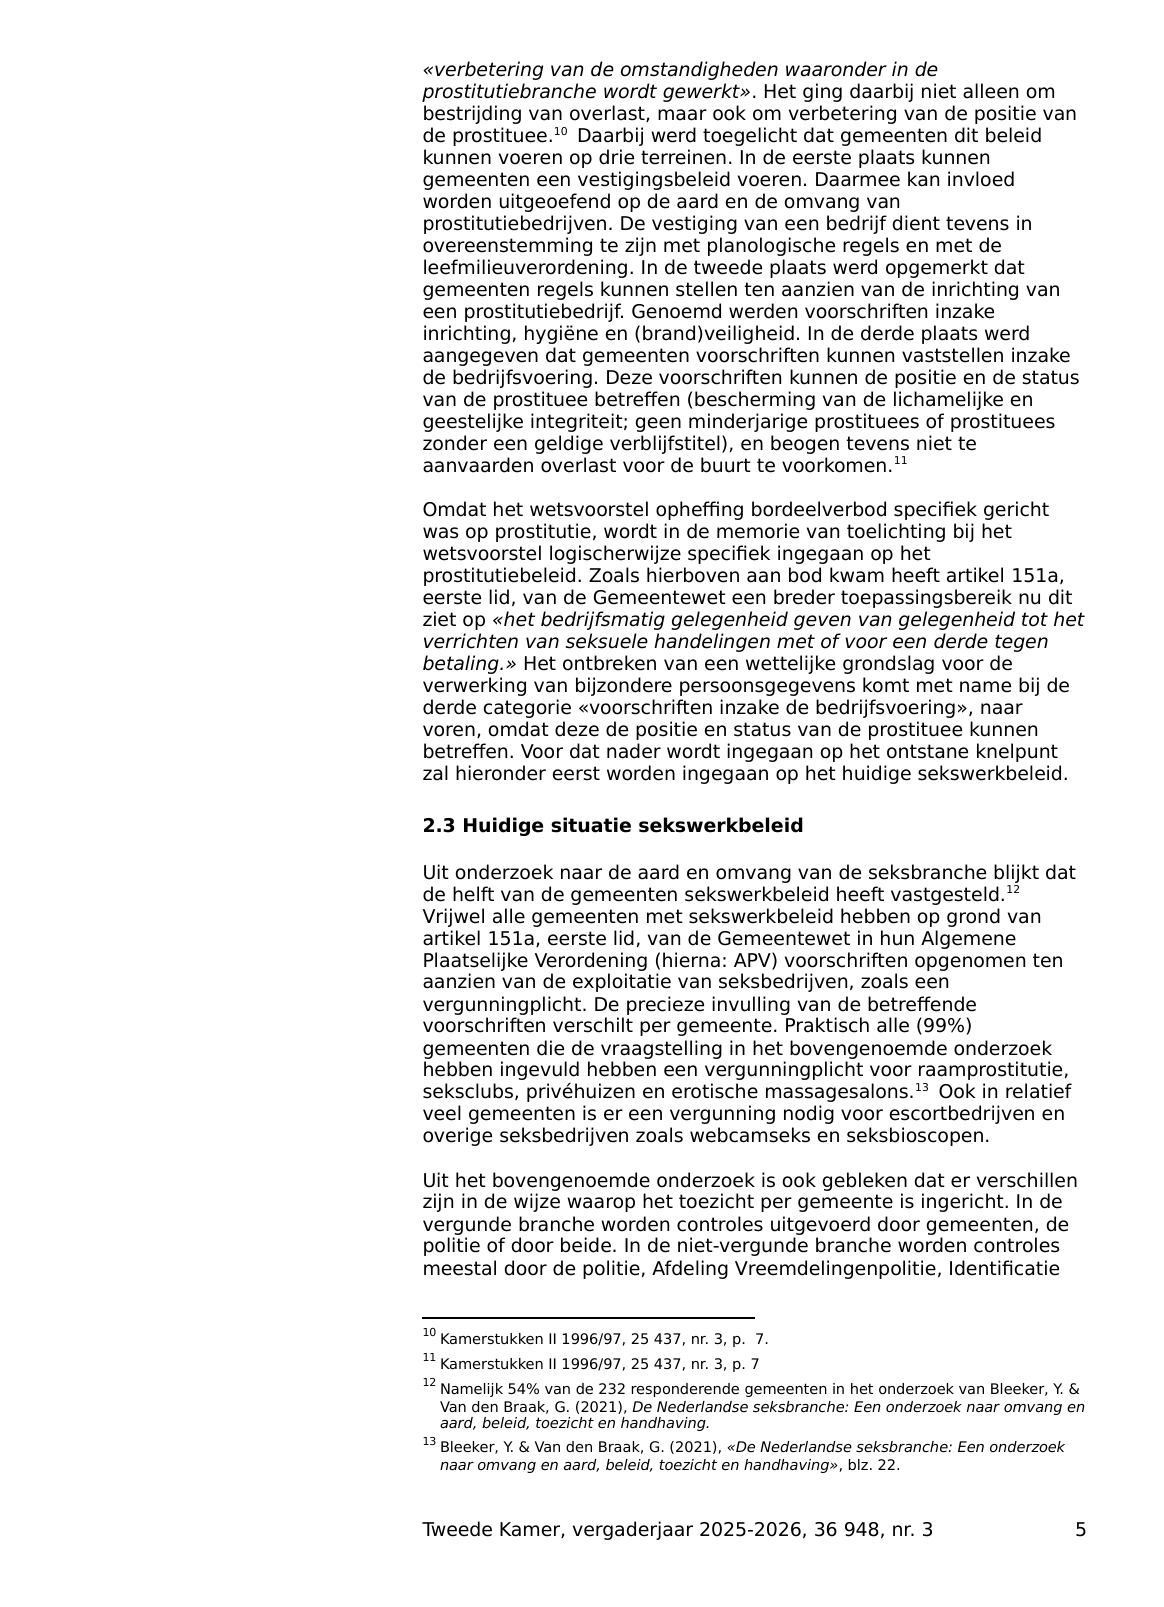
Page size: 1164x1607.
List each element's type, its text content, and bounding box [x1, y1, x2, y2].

text Kamerstukken II 1996/97, 25 437, nr. 3, p. 7. [422, 1327, 1087, 1349]
text Uit onderzoek naar de aard en omvang van de seksbranche blijkt dat de helft van de gemeenten sekswerkbeleid heeft vastgesteld. Vrijwel alle gemeenten met sekswerkbeleid hebben op grond van artikel 151a, eerste lid, van de Gemeentewet in hun Algemene Plaatselijke Verordening (hierna: APV) voorschriften opgenomen ten aanzien van de exploitatie van seksbedrijven, zoals een vergunningplicht. De precieze invulling van de betreffende voorschriften verschilt per gemeente. Praktisch alle (99%) gemeenten die de vraagstelling in het bovengenoemde onderzoek hebben ingevuld hebben een vergunningplicht voor raamprostitutie, seksclubs, privéhuizen en erotische massagesalons. Ook in relatief veel gemeenten is er een vergunning nodig voor escortbedrijven en overige seksbedrijven zoals webcamseks en seksbioscopen. [422, 862, 1087, 1147]
text Omdat het wetsvoorstel opheffing bordeelverbod specifiek gericht was op prostitutie, wordt in de memorie van toelichting bij het wetsvoorstel logischerwijze specifiek ingegaan op het prostitutiebeleid. Zoals hierboven aan bod kwam heeft artikel 151a, eerste lid, van de Gemeentewet een breder toepassingsbereik nu dit ziet op «het bedrijfsmatig gelegenheid geven van gelegenheid tot het verrichten van seksuele handelingen met of voor een derde tegen betaling.» Het ontbreken van een wettelijke grondslag voor de verwerking van bijzondere persoonsgegevens komt met name bij de derde categorie «voorschriften inzake de bedrijfsvoering», naar voren, omdat deze de positie en status van de prostituee kunnen betreffen. Voor dat nader wordt ingegaan op het ontstane knelpunt zal hieronder eerst worden ingegaan op het huidige sekswerkbeleid. [422, 499, 1087, 784]
text Uit het bovengenoemde onderzoek is ook gebleken dat er verschillen zijn in de wijze waarop het toezicht per gemeente is ingericht. In de vergunde branche worden controles uitgevoerd door gemeenten, de politie of door beide. In de niet-vergunde branche worden controles meestal door de politie, Afdeling Vreemdelingenpolitie, Identificatie [422, 1169, 1087, 1279]
text Bleeker, Y. & Van den Braak, G. (2021), «De Nederlandse seksbranche: Een onderzoek naar omvang en aard, beleid, toezicht en handhaving», blz. 22. [422, 1435, 1087, 1474]
text Namelijk 54% van de 232 responderende gemeenten in het onderzoek van Bleeker, Y. & Van den Braak, G. (2021), De Nederlandse seksbranche: Een onderzoek naar omvang en aard, beleid, toezicht en handhaving. [422, 1377, 1087, 1432]
text Kamerstukken II 1996/97, 25 437, nr. 3, p. 7 [422, 1352, 1087, 1374]
subtitle 2.3 Huidige situatie sekswerkbeleid [422, 814, 1087, 837]
text «verbetering van de omstandigheden waaronder in de prostitutiebranche wordt gewerkt». Het ging daarbij niet alleen om bestrijding van overlast, maar ook om verbetering van de positie van de prostituee. Daarbij werd toegelicht dat gemeenten dit beleid kunnen voeren op drie terreinen. In de eerste plaats kunnen gemeenten een vestigingsbeleid voeren. Daarmee kan invloed worden uitgeoefend op de aard en de omvang van prostitutiebedrijven. De vestiging van een bedrijf dient tevens in overeenstemming te zijn met planologische regels en met de leefmilieuverordening. In de tweede plaats werd opgemerkt dat gemeenten regels kunnen stellen ten aanzien van de inrichting van een prostitutiebedrijf. Genoemd werden voorschriften inzake inrichting, hygiëne en (brand)veiligheid. In de derde plaats werd aangegeven dat gemeenten voorschriften kunnen vaststellen inzake de bedrijfsvoering. Deze voorschriften kunnen de positie en de status van de prostituee betreffen (bescherming van de lichamelijke en geestelijke integriteit; geen minderjarige prostituees of prostituees zonder een geldige verblijfstitel), en beogen tevens niet te aanvaarden overlast voor de buurt te voorkomen. [422, 59, 1087, 477]
